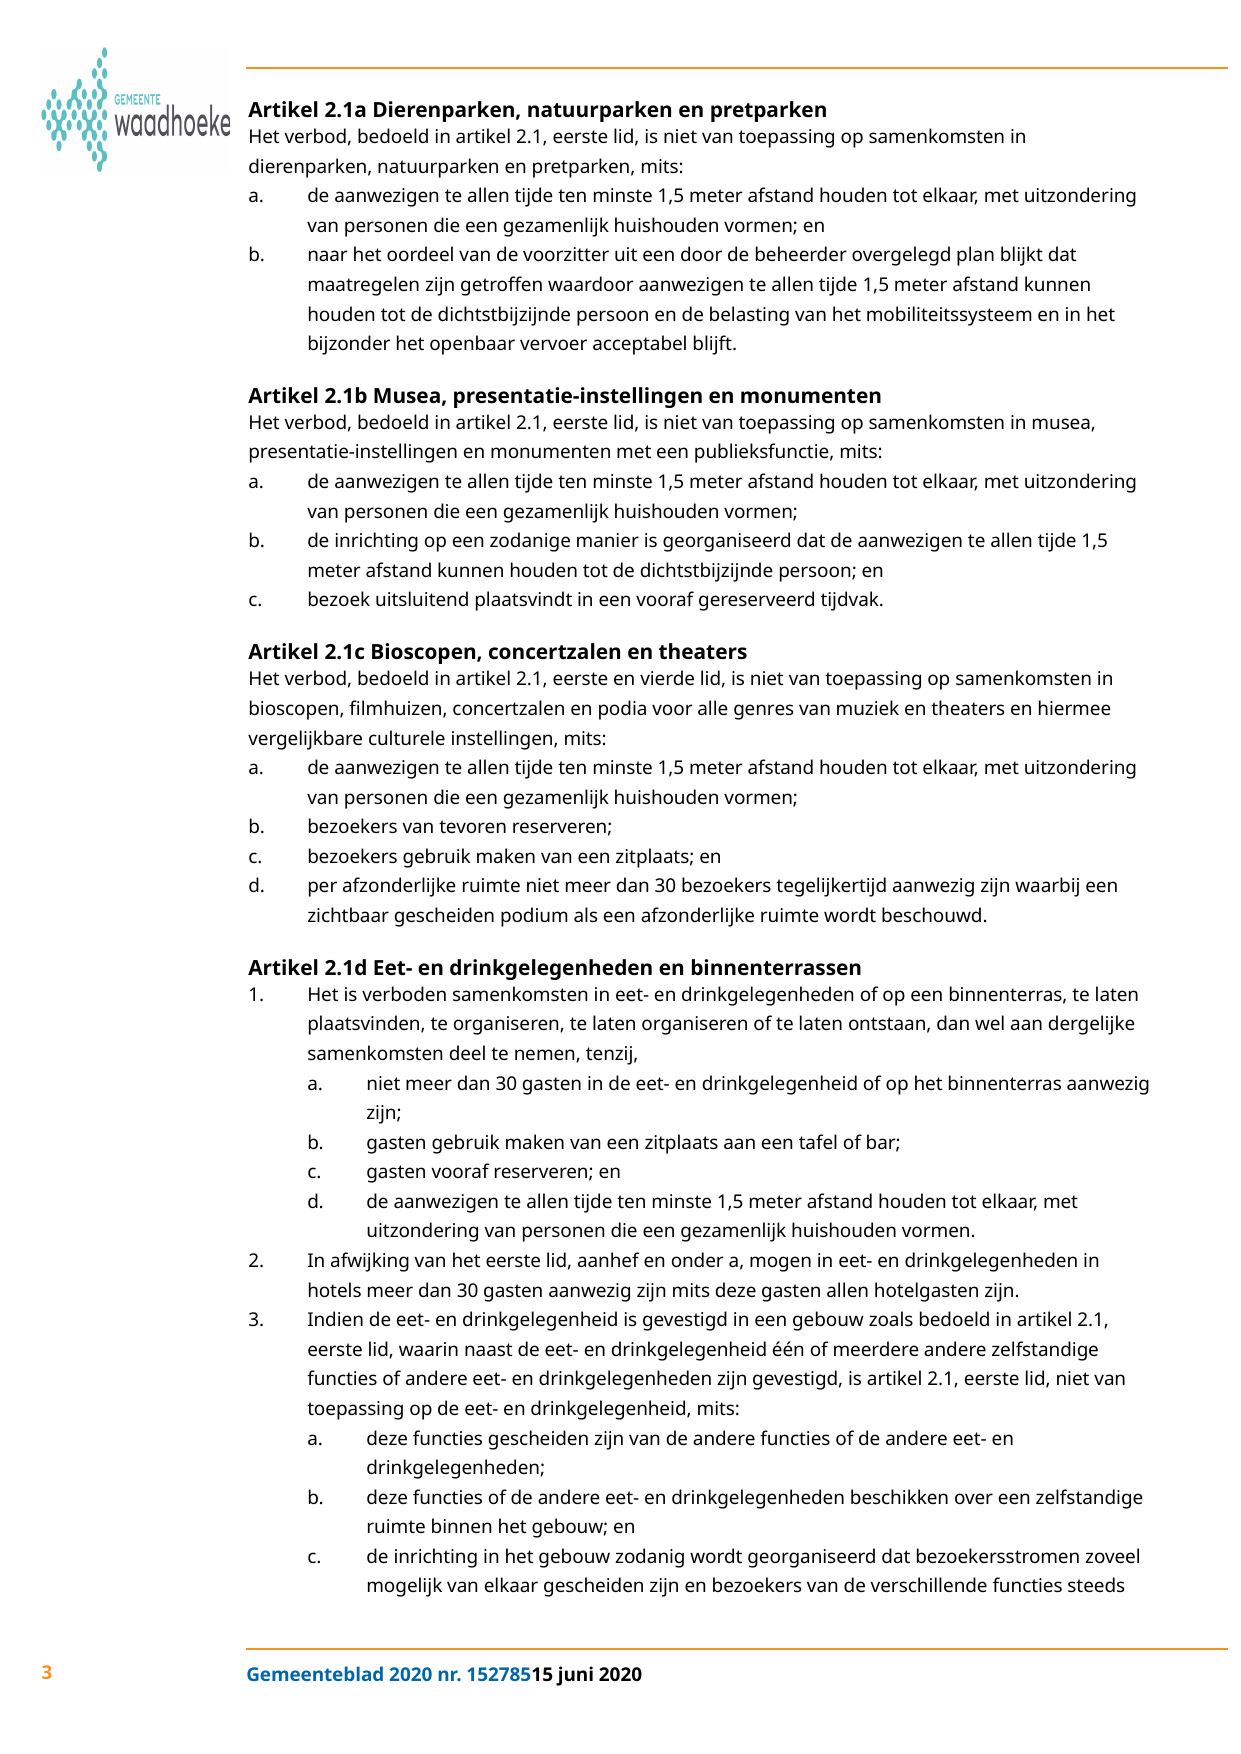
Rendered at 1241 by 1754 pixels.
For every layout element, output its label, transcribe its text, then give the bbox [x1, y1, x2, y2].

list bezoekers van tevoren reserveren; [248, 813, 1152, 839]
text Artikel 2.1a Dierenparken, natuurparken en pretparken [248, 95, 1152, 123]
list de aanwezigen te allen tijde ten minste 1,5 meter afstand houden tot elkaar, met uitzondering van personen die een gezamenlijk huishouden vormen. [307, 1188, 1152, 1243]
text Artikel 2.1c Bioscopen, concertzalen en theaters [248, 637, 1152, 666]
list gasten gebruik maken van een zitplaats aan een tafel of bar; [307, 1129, 1152, 1155]
picture [41, 47, 231, 172]
text Artikel 2.1d Eet- en drinkgelegenheden en binnenterrassen [248, 953, 1152, 981]
list de aanwezigen te allen tijde ten minste 1,5 meter afstand houden tot elkaar, met uitzondering van personen die een gezamenlijk huishouden vormen; [248, 468, 1152, 524]
list Het is verboden samenkomsten in eet- en drinkgelegenheden of op een binnenterras, te laten plaatsvinden, te organiseren, te laten organiseren of te laten ontstaan, dan wel aan dergelijke samenkomsten deel te nemen, tenzij, [248, 981, 1152, 1066]
list bezoekers gebruik maken van een zitplaats; en [248, 843, 1152, 869]
list deze functies gescheiden zijn van de andere functies of de andere eet- en drinkgelegenheden; [307, 1425, 1152, 1480]
list gasten vooraf reserveren; en [307, 1158, 1152, 1184]
text Het verbod, bedoeld in artikel 2.1, eerste lid, is niet van toepassing op samenkomsten in dierenparken, natuurparken en pretparken, mits: [248, 123, 1152, 178]
list deze functies of de andere eet- en drinkgelegenheden beschikken over een zelfstandige ruimte binnen het gebouw; en [307, 1484, 1152, 1539]
list de aanwezigen te allen tijde ten minste 1,5 meter afstand houden tot elkaar, met uitzondering van personen die een gezamenlijk huishouden vormen; [248, 754, 1152, 809]
text Artikel 2.1b Musea, presentatie-instellingen en monumenten [248, 381, 1152, 409]
list de inrichting op een zodanige manier is georganiseerd dat de aanwezigen te allen tijde 1,5 meter afstand kunnen houden tot de dichtstbijzijnde persoon; en [248, 527, 1152, 583]
list bezoek uitsluitend plaatsvindt in een vooraf gereserveerd tijdvak. [248, 587, 1152, 612]
list de inrichting in het gebouw zodanig wordt georganiseerd dat bezoekersstromen zoveel mogelijk van elkaar gescheiden zijn en bezoekers van de verschillende functies steeds [307, 1543, 1152, 1598]
list In afwijking van het eerste lid, aanhef en onder a, mogen in eet- en drinkgelegenheden in hotels meer dan 30 gasten aanwezig zijn mits deze gasten allen hotelgasten zijn. [248, 1247, 1152, 1303]
list niet meer dan 30 gasten in de eet- en drinkgelegenheid of op het binnenterras aanwezig zijn; [307, 1070, 1152, 1125]
text Het verbod, bedoeld in artikel 2.1, eerste en vierde lid, is niet van toepassing op samenkomsten in bioscopen, filmhuizen, concertzalen en podia voor alle genres van muziek en theaters en hiermee vergelijkbare culturele instellingen, mits: [248, 666, 1152, 750]
list Indien de eet- en drinkgelegenheid is gevestigd in een gebouw zoals bedoeld in artikel 2.1, eerste lid, waarin naast de eet- en drinkgelegenheid één of meerdere andere zelfstandige functies of andere eet- en drinkgelegenheden zijn gevestigd, is artikel 2.1, eerste lid, niet van toepassing op de eet- en drinkgelegenheid, mits: [248, 1306, 1152, 1421]
text Het verbod, bedoeld in artikel 2.1, eerste lid, is niet van toepassing op samenkomsten in musea, presentatie-instellingen en monumenten met een publieksfunctie, mits: [248, 409, 1152, 464]
list per afzonderlijke ruimte niet meer dan 30 bezoekers tegelijkertijd aanwezig zijn waarbij een zichtbaar gescheiden podium als een afzonderlijke ruimte wordt beschouwd. [248, 873, 1152, 928]
list de aanwezigen te allen tijde ten minste 1,5 meter afstand houden tot elkaar, met uitzondering van personen die een gezamenlijk huishouden vormen; en [248, 182, 1152, 238]
list naar het oordeel van de voorzitter uit een door de beheerder overgelegd plan blijkt dat maatregelen zijn getroffen waardoor aanwezigen te allen tijde 1,5 meter afstand kunnen houden tot de dichtstbijzijnde persoon en de belasting van het mobiliteitssysteem en in het bijzonder het openbaar vervoer acceptabel blijft. [248, 242, 1152, 356]
